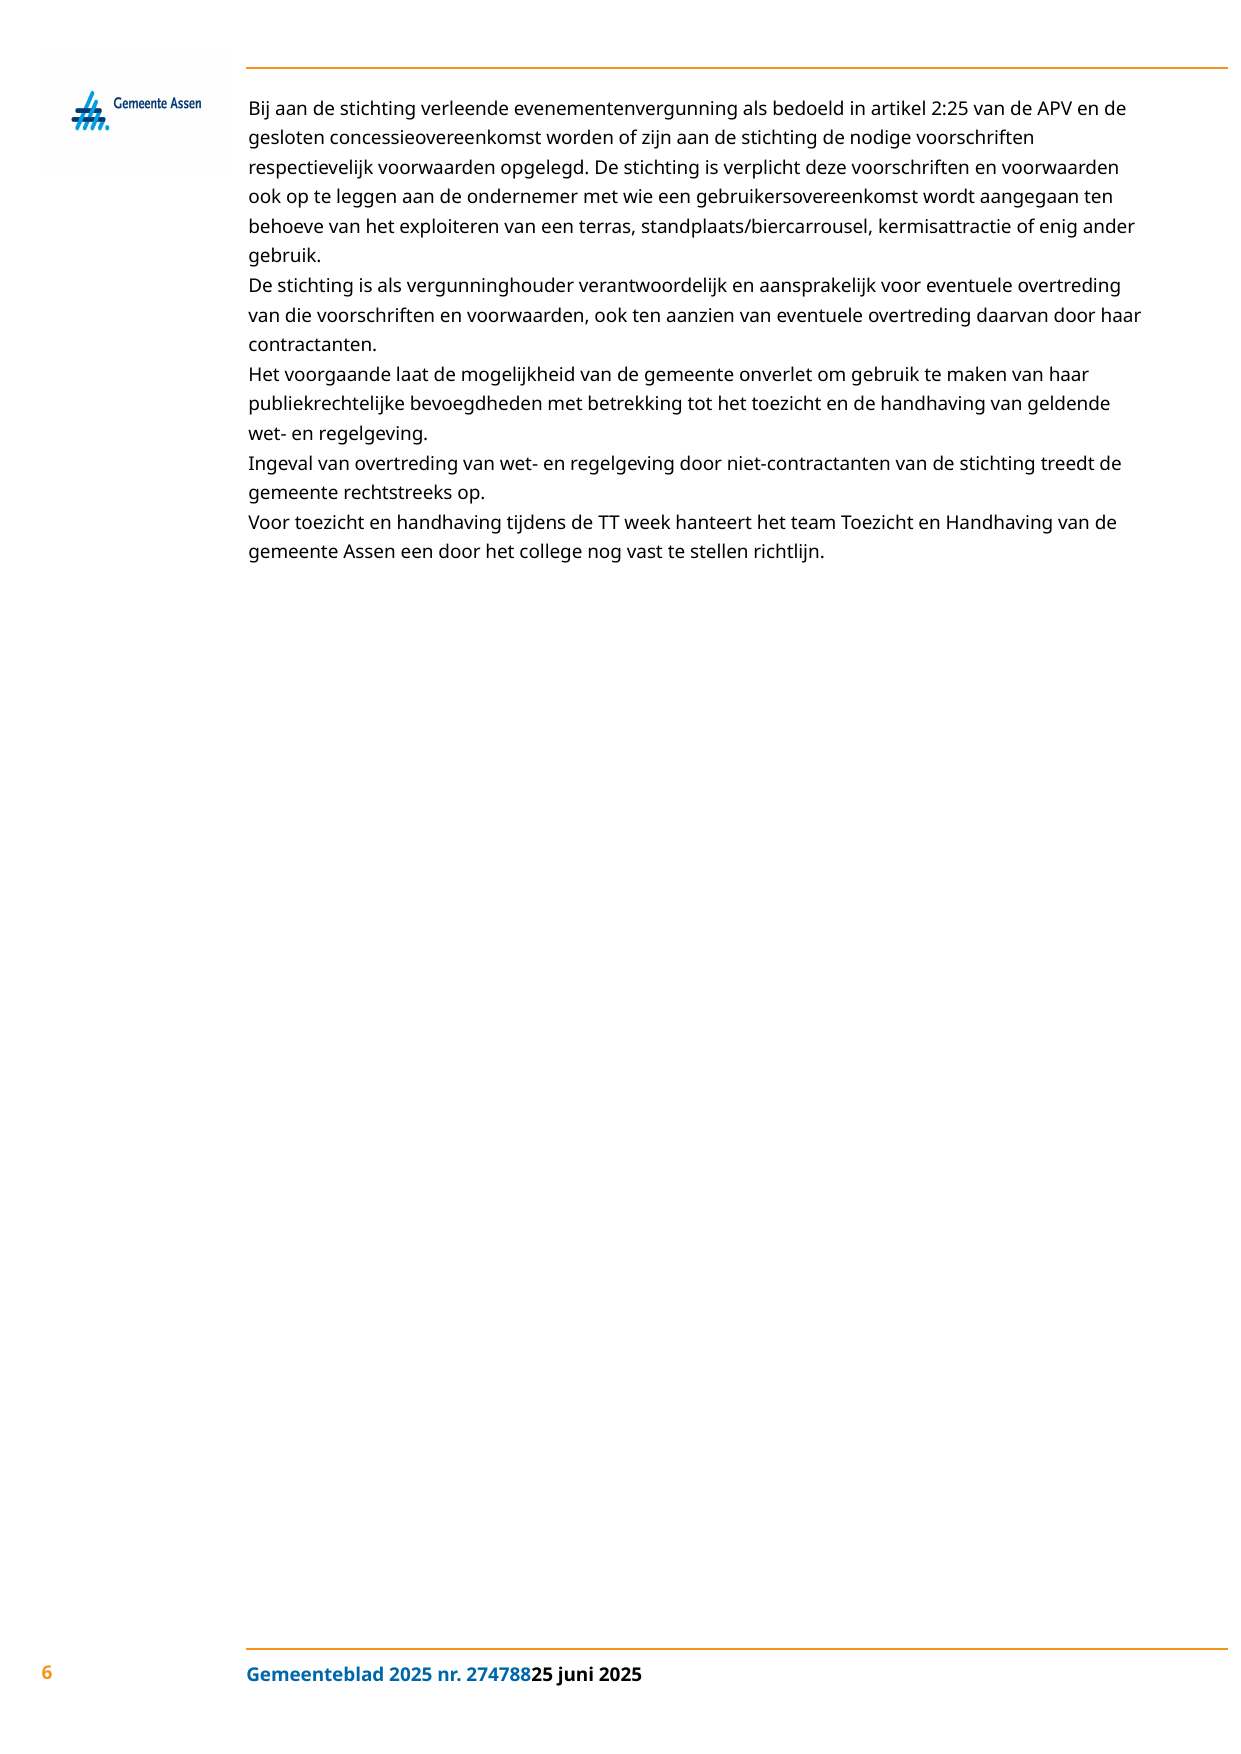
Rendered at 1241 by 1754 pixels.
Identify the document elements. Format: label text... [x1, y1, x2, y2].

text Het voorgaande laat de mogelijkheid van de gemeente onverlet om gebruik te maken van haar publiekrechtelijke bevoegdheden met betrekking tot het toezicht en de handhaving van geldende wet- en regelgeving. [248, 361, 1152, 446]
text Ingeval van overtreding van wet- en regelgeving door niet-contractanten van de stichting treedt de gemeente rechtstreeks op. [248, 450, 1152, 505]
text Bij aan de stichting verleende evenementenvergunning als bedoeld in artikel 2:25 van de APV en de gesloten concessieovereenkomst worden of zijn aan de stichting de nodige voorschriften respectievelijk voorwaarden opgelegd. De stichting is verplicht deze voorschriften en voorwaarden ook op te leggen aan de ondernemer met wie een gebruikersovereenkomst wordt aangegaan ten behoeve van het exploiteren van een terras, standplaats/biercarrousel, kermisattractie of enig ander gebruik. [248, 95, 1152, 268]
text De stichting is als vergunninghouder verantwoordelijk en aansprakelijk voor eventuele overtreding van die voorschriften en voorwaarden, ook ten aanzien van eventuele overtreding daarvan door haar contractanten. [248, 272, 1152, 357]
picture [41, 47, 231, 172]
text Voor toezicht en handhaving tijdens de TT week hanteert het team Toezicht en Handhaving van de gemeente Assen een door het college nog vast te stellen richtlijn. [248, 509, 1152, 564]
